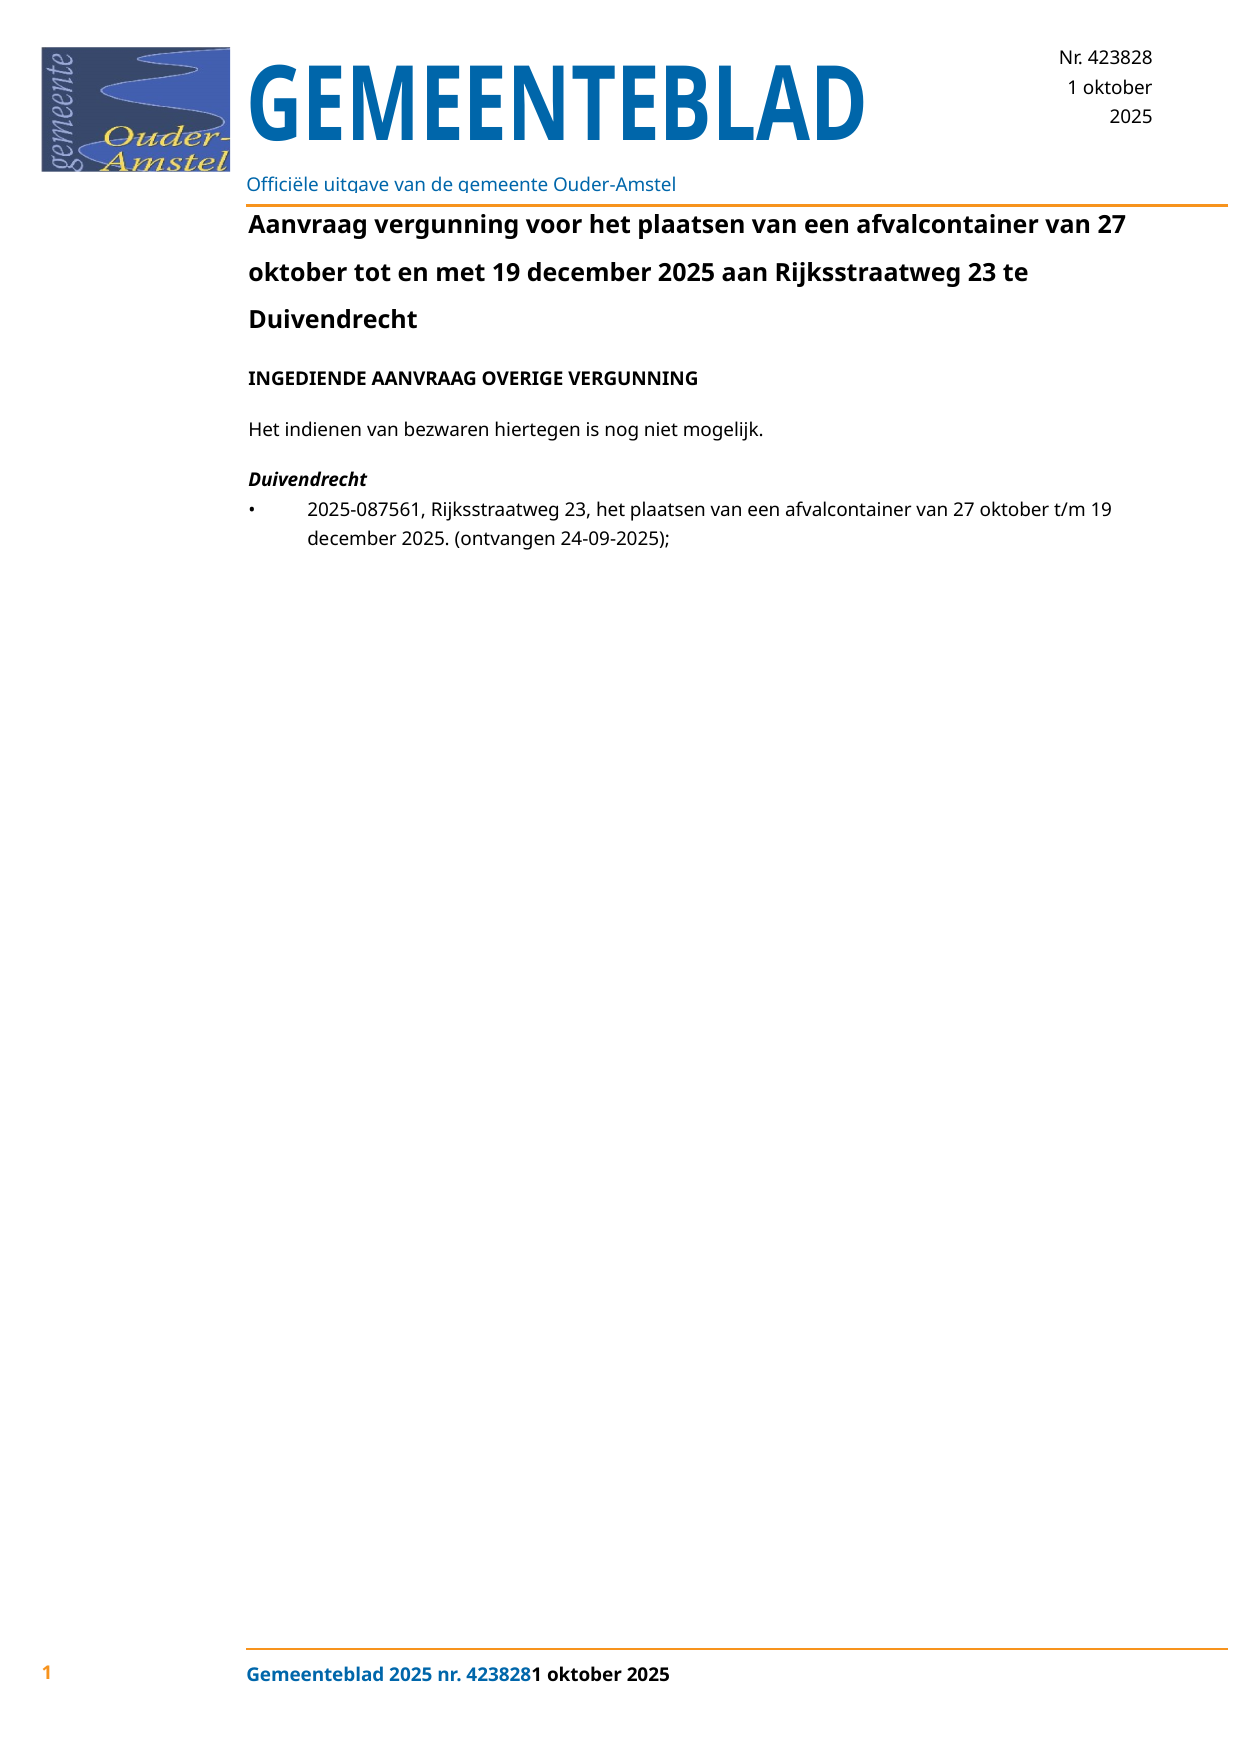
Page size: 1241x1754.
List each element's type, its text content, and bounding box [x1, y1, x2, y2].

picture [41, 47, 231, 172]
text Het indienen van bezwaren hiertegen is nog niet mogelijk. [248, 416, 1152, 442]
text Duivendrecht [248, 466, 1152, 492]
list 2025-087561, Rijksstraatweg 23, het plaatsen van een afvalcontainer van 27 oktober t/m 19 december 2025. (ontvangen 24-09-2025); [248, 496, 1152, 551]
text INGEDIENDE AANVRAAG OVERIGE VERGUNNING [248, 366, 1152, 391]
text Aanvraag vergunning voor het plaatsen van een afvalcontainer van 27 oktober tot en met 19 december 2025 aan Rijksstraatweg 23 te Duivendrecht [248, 207, 1152, 336]
